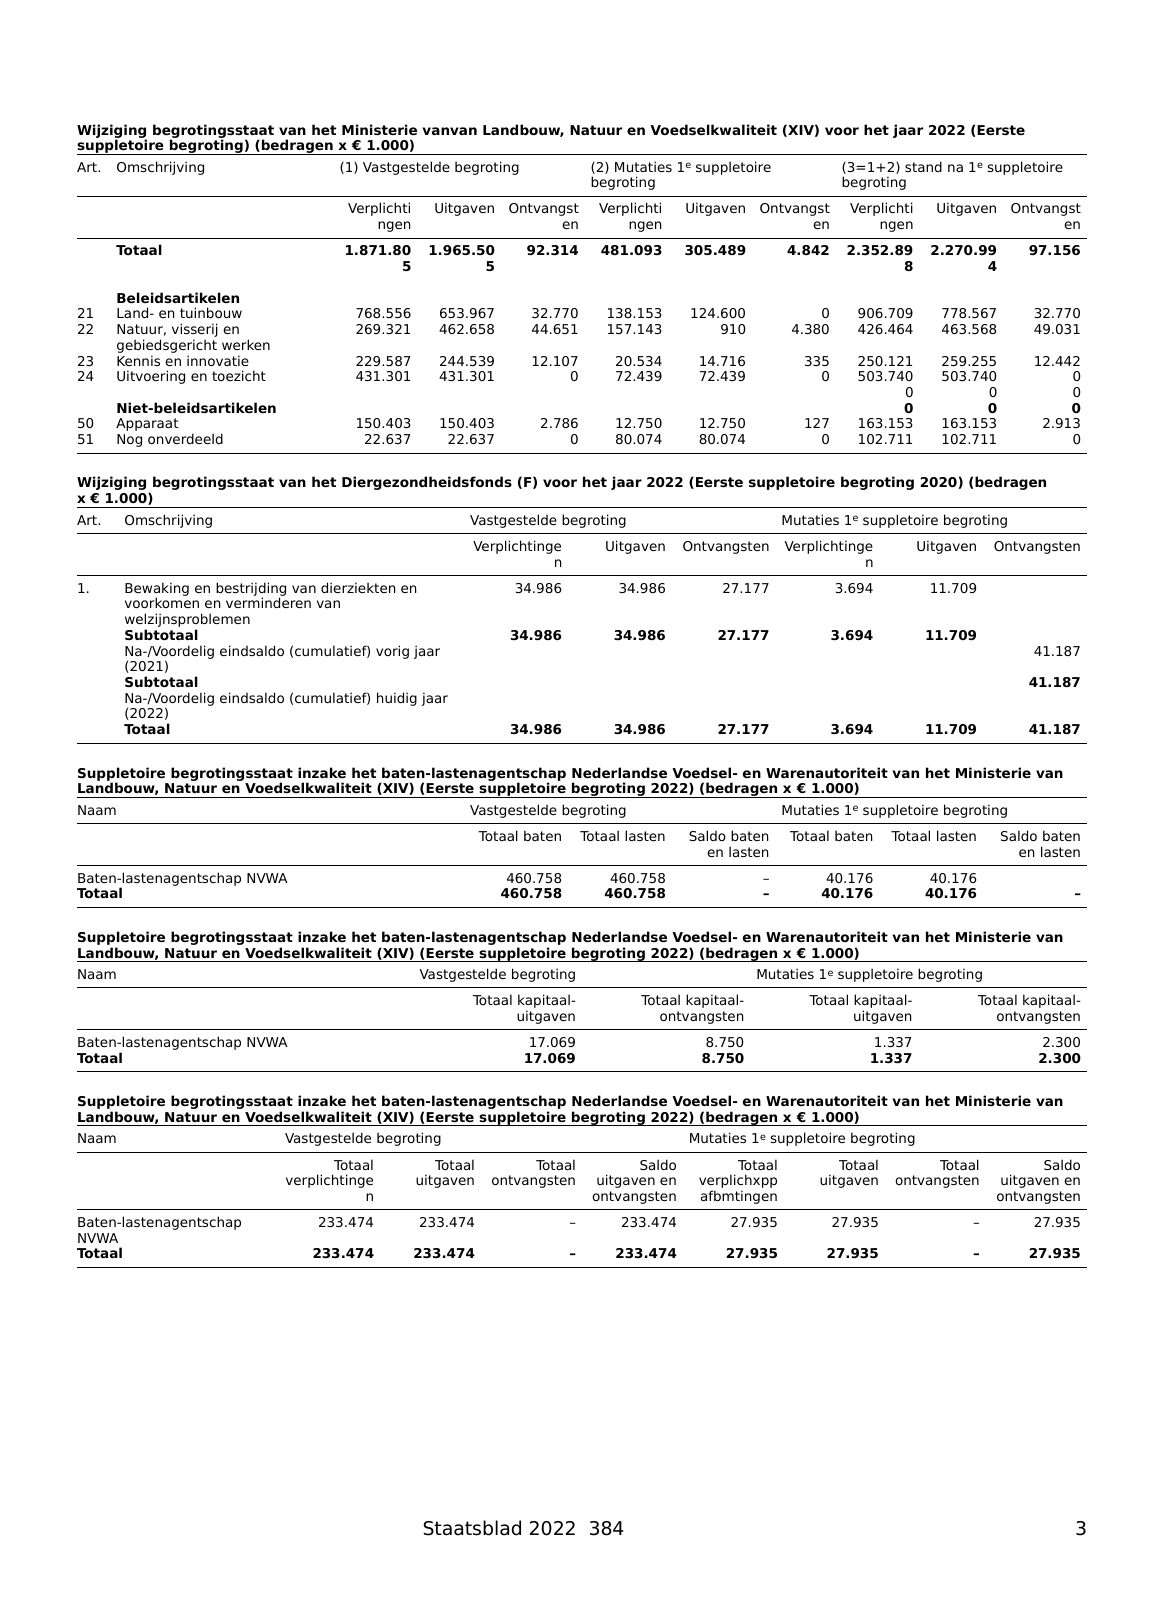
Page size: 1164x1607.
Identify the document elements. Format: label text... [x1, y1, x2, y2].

table_cell [77, 197, 333, 237]
table_cell Totaal [110, 239, 333, 275]
table_cell 8.750 [582, 1030, 750, 1051]
table_cell Verplichtingen [333, 197, 417, 237]
table_cell 244.539 [417, 353, 501, 369]
table_cell 163.153 [919, 416, 1003, 432]
table_cell – [983, 886, 1087, 907]
table_cell 51 [77, 432, 110, 452]
table_cell [333, 275, 417, 290]
table_cell [77, 628, 118, 643]
table_cell [775, 644, 879, 675]
table_cell Subtotaal [118, 675, 464, 691]
table_header Wijziging begrotingsstaat van het Diergezondheidsfonds (F) voor het jaar 2022 (Eerste suppletoire begroting 2020) (bedragen x € 1.000) [77, 475, 1087, 507]
table_cell 21 [77, 306, 110, 322]
table_cell 431.301 [333, 369, 417, 385]
table_cell 80.074 [668, 432, 752, 452]
table_cell Vastgestelde begroting [464, 508, 775, 533]
table_cell 27.177 [672, 722, 775, 742]
table_cell [668, 290, 752, 306]
table_cell 0 [836, 401, 919, 416]
table_cell – [481, 1246, 582, 1267]
table_cell – [672, 886, 775, 907]
table_cell 11.709 [879, 576, 983, 628]
table_cell [417, 290, 501, 306]
table_cell Saldo uitgaven en ontvangsten [582, 1153, 683, 1209]
table_cell 97.156 [1003, 239, 1087, 275]
table_cell Totaal kapitaal-uitgaven [750, 988, 918, 1029]
table_cell [668, 275, 752, 290]
table_cell [752, 275, 836, 290]
table_cell 32.770 [1003, 306, 1087, 322]
table_cell [77, 988, 413, 1029]
table_cell Natuur, visserij en gebiedsgericht werken [110, 322, 333, 353]
table_cell 32.770 [501, 306, 584, 322]
table_cell 34.986 [464, 576, 568, 628]
table_cell [672, 675, 775, 691]
table_cell 49.031 [1003, 322, 1087, 353]
table_cell 2.270.994 [919, 239, 1003, 275]
table_cell Kennis en innovatie [110, 353, 333, 369]
table_cell 3.694 [775, 576, 879, 628]
table_cell 906.709 [836, 306, 919, 322]
table_cell Totaal lasten [879, 824, 983, 865]
table_cell Totaal baten [464, 824, 568, 865]
table_cell [668, 385, 752, 401]
table_cell 20.534 [585, 353, 668, 369]
table_cell 34.986 [464, 628, 568, 643]
table_cell [879, 691, 983, 722]
table_cell 463.568 [919, 322, 1003, 353]
table_cell Apparaat [110, 416, 333, 432]
table_cell 150.403 [333, 416, 417, 432]
table_cell Art. [77, 155, 110, 196]
table_cell 0 [501, 432, 584, 452]
table_cell 27.935 [683, 1210, 784, 1246]
table_cell 0 [752, 432, 836, 452]
table_cell 12.750 [585, 416, 668, 432]
table_cell Vastgestelde begroting [464, 798, 775, 823]
table_cell 0 [919, 385, 1003, 401]
table_cell Verplichtingen [464, 534, 568, 575]
table_cell Naam [77, 962, 413, 987]
table_cell Totaal ontvangsten [481, 1153, 582, 1209]
table_cell [417, 385, 501, 401]
table_cell 335 [752, 353, 836, 369]
table_cell [333, 290, 417, 306]
table_cell [501, 401, 584, 416]
table_cell [77, 691, 118, 722]
table_cell 250.121 [836, 353, 919, 369]
table_cell 72.439 [668, 369, 752, 385]
table_cell 27.935 [986, 1210, 1087, 1246]
table_cell 0 [1003, 385, 1087, 401]
table_cell 22.637 [417, 432, 501, 452]
table_cell 1.337 [750, 1051, 918, 1071]
table_cell [668, 401, 752, 416]
table_cell 163.153 [836, 416, 919, 432]
table_cell Mutaties 1e suppletoire begroting [775, 508, 1087, 533]
table_cell [464, 644, 568, 675]
table_cell 233.474 [582, 1210, 683, 1246]
table_cell Vastgestelde begroting [279, 1126, 683, 1152]
table_cell 2.300 [918, 1030, 1087, 1051]
table_cell 14.716 [668, 353, 752, 369]
table_cell Saldo baten en lasten [983, 824, 1087, 865]
table_cell Baten-lastenagentschap NVWA [77, 866, 464, 886]
table_cell 481.093 [585, 239, 668, 275]
table_cell [77, 275, 110, 290]
table_cell 462.658 [417, 322, 501, 353]
table_cell 12.750 [668, 416, 752, 432]
table_cell Subtotaal [118, 628, 464, 643]
table_cell – [885, 1246, 986, 1267]
table_cell Uitgaven [919, 197, 1003, 237]
table_cell 50 [77, 416, 110, 432]
table_cell [585, 275, 668, 290]
table_cell [77, 401, 110, 416]
table_cell Uitgaven [879, 534, 983, 575]
table_cell 233.474 [279, 1210, 380, 1246]
table_cell Totaal [77, 1051, 413, 1071]
table_cell [417, 275, 501, 290]
table_cell 72.439 [585, 369, 668, 385]
table_cell Totaal [118, 722, 464, 742]
table_cell 4.842 [752, 239, 836, 275]
table_cell Bewaking en bestrijding van dierziekten en voorkomen en verminderen van welzijnsproblemen [118, 576, 464, 628]
table_cell Baten-lastenagentschap NVWA [77, 1210, 279, 1246]
table_cell 305.489 [668, 239, 752, 275]
table_cell [585, 401, 668, 416]
table_cell [118, 534, 464, 575]
table_cell 23 [77, 353, 110, 369]
table_cell [672, 691, 775, 722]
table_cell Naam [77, 798, 464, 823]
table_cell 41.187 [983, 644, 1087, 675]
table_cell 27.935 [784, 1210, 884, 1246]
table_cell [333, 385, 417, 401]
table_cell 157.143 [585, 322, 668, 353]
table_cell [77, 1153, 279, 1209]
table_cell 92.314 [501, 239, 584, 275]
table_cell Ontvangsten [983, 534, 1087, 575]
table_cell 27.935 [986, 1246, 1087, 1267]
table_cell Totaal baten [775, 824, 879, 865]
table_cell [1003, 275, 1087, 290]
table_cell Verplichtingen [585, 197, 668, 237]
table_cell 768.556 [333, 306, 417, 322]
table_cell Totaal kapitaal-ontvangsten [582, 988, 750, 1029]
table_cell Omschrijving [110, 155, 333, 196]
table_cell 426.464 [836, 322, 919, 353]
table_cell [501, 290, 584, 306]
table_cell 269.321 [333, 322, 417, 353]
table_cell Saldo baten en lasten [672, 824, 775, 865]
table_cell 233.474 [279, 1246, 380, 1267]
table_cell (3=1+2) stand na 1e suppletoire begroting [836, 155, 1087, 196]
table_cell 8.750 [582, 1051, 750, 1071]
table_cell [836, 290, 919, 306]
table_cell Uitvoering en toezicht [110, 369, 333, 385]
table_cell Baten-lastenagentschap NVWA [77, 1030, 413, 1051]
table_cell 34.986 [568, 722, 672, 742]
table_cell [568, 691, 672, 722]
table_cell Art. [77, 508, 118, 533]
table_cell [983, 866, 1087, 886]
table_cell [1003, 290, 1087, 306]
table_cell 44.651 [501, 322, 584, 353]
table_cell Land- en tuinbouw [110, 306, 333, 322]
table_cell Totaal ontvangsten [885, 1153, 986, 1209]
table_cell 778.567 [919, 306, 1003, 322]
table_cell [110, 275, 333, 290]
table_cell 34.986 [464, 722, 568, 742]
table_cell 0 [1003, 401, 1087, 416]
table_cell [752, 385, 836, 401]
table_cell 24 [77, 369, 110, 385]
table_cell (2) Mutaties 1e suppletoire begroting [585, 155, 836, 196]
table_cell [672, 644, 775, 675]
table_cell [585, 290, 668, 306]
table_cell Na-/Voordelig eindsaldo (cumulatief) huidig jaar (2022) [118, 691, 464, 722]
table_cell 27.935 [784, 1246, 884, 1267]
table_cell 259.255 [919, 353, 1003, 369]
table_cell [879, 675, 983, 691]
table_cell 127 [752, 416, 836, 432]
table_cell 12.107 [501, 353, 584, 369]
table_cell – [672, 866, 775, 886]
table_cell Uitgaven [668, 197, 752, 237]
table_cell Uitgaven [568, 534, 672, 575]
table_cell 2.786 [501, 416, 584, 432]
table_cell 27.935 [683, 1246, 784, 1267]
table_cell 0 [501, 369, 584, 385]
table_cell – [481, 1210, 582, 1246]
table_cell 0 [1003, 369, 1087, 385]
table_cell Totaal [77, 1246, 279, 1267]
table_cell Nog onverdeeld [110, 432, 333, 452]
table_cell 102.711 [919, 432, 1003, 452]
table_cell [775, 675, 879, 691]
table_cell Totaal [77, 886, 464, 907]
table_cell 17.069 [413, 1030, 582, 1051]
table_cell 12.442 [1003, 353, 1087, 369]
table_cell Totaal kapitaal-ontvangsten [918, 988, 1087, 1029]
table_cell Mutaties 1e suppletoire begroting [683, 1126, 1087, 1152]
table_cell 0 [1003, 432, 1087, 452]
table_cell 138.153 [585, 306, 668, 322]
table_cell [983, 576, 1087, 628]
table_cell [836, 275, 919, 290]
table_cell 910 [668, 322, 752, 353]
table_cell [752, 401, 836, 416]
table_cell Verplichtingen [775, 534, 879, 575]
table_cell 460.758 [568, 886, 672, 907]
table_cell 40.176 [775, 866, 879, 886]
table_cell [919, 275, 1003, 290]
table_cell 233.474 [582, 1246, 683, 1267]
table_cell 27.177 [672, 628, 775, 643]
table_cell 1.965.505 [417, 239, 501, 275]
table_cell Ontvangsten [672, 534, 775, 575]
table_cell 233.474 [380, 1210, 481, 1246]
table_cell Totaal uitgaven [784, 1153, 884, 1209]
table_cell 503.740 [919, 369, 1003, 385]
table_cell 1. [77, 576, 118, 628]
table_cell Totaal kapitaal-uitgaven [413, 988, 582, 1029]
table_cell [77, 824, 464, 865]
table_cell 2.913 [1003, 416, 1087, 432]
table_cell Naam [77, 1126, 279, 1152]
table_cell [501, 275, 584, 290]
table_cell 22 [77, 322, 110, 353]
table_cell Totaal verplichtingen [279, 1153, 380, 1209]
table_cell Verplichtingen [836, 197, 919, 237]
table_cell [417, 401, 501, 416]
table_cell – [885, 1210, 986, 1246]
table_cell Totaal uitgaven [380, 1153, 481, 1209]
table_cell [77, 385, 110, 401]
table_cell [983, 628, 1087, 643]
table_cell 2.352.898 [836, 239, 919, 275]
table_cell 503.740 [836, 369, 919, 385]
table_cell 4.380 [752, 322, 836, 353]
table_cell 2.300 [918, 1051, 1087, 1071]
table_cell 17.069 [413, 1051, 582, 1071]
table_cell 3.694 [775, 722, 879, 742]
table_cell [568, 675, 672, 691]
table_cell [77, 239, 110, 275]
table_cell 150.403 [417, 416, 501, 432]
table_cell 80.074 [585, 432, 668, 452]
table_cell [464, 675, 568, 691]
table_cell Na-/Voordelig eindsaldo (cumulatief) vorig jaar (2021) [118, 644, 464, 675]
table_cell Ontvangsten [501, 197, 584, 237]
table_cell [752, 290, 836, 306]
table_cell 233.474 [380, 1246, 481, 1267]
table_cell Beleidsartikelen [110, 290, 333, 306]
table_cell [585, 385, 668, 401]
table_cell Vastgestelde begroting [413, 962, 750, 987]
table_cell [464, 691, 568, 722]
table_cell [77, 722, 118, 742]
table_cell 460.758 [464, 866, 568, 886]
table_cell [983, 691, 1087, 722]
table_cell Saldo uitgaven en ontvangsten [986, 1153, 1087, 1209]
table_cell 11.709 [879, 722, 983, 742]
table_cell 124.600 [668, 306, 752, 322]
table_cell 431.301 [417, 369, 501, 385]
table_cell [110, 385, 333, 401]
table_cell [77, 290, 110, 306]
table_cell 41.187 [983, 722, 1087, 742]
table_cell [333, 401, 417, 416]
table_cell 34.986 [568, 576, 672, 628]
table_cell 22.637 [333, 432, 417, 452]
table_cell 11.709 [879, 628, 983, 643]
table_cell Uitgaven [417, 197, 501, 237]
table_cell Mutaties 1e suppletoire begroting [750, 962, 1087, 987]
table_cell 0 [752, 369, 836, 385]
table_cell 0 [752, 306, 836, 322]
table_cell 0 [836, 385, 919, 401]
table_header Wijziging begrotingsstaat van het Ministerie vanvan Landbouw, Natuur en Voedselkwaliteit (XIV) voor het jaar 2022 (Eerste suppletoire begroting) (bedragen x € 1.000) [77, 122, 1087, 154]
table_cell 1.871.805 [333, 239, 417, 275]
table_cell 34.986 [568, 628, 672, 643]
table_cell [501, 385, 584, 401]
table_cell [568, 644, 672, 675]
table_cell 1.337 [750, 1030, 918, 1051]
table_cell Niet-beleidsartikelen [110, 401, 333, 416]
table_cell 40.176 [879, 886, 983, 907]
table_cell 229.587 [333, 353, 417, 369]
table_cell 102.711 [836, 432, 919, 452]
table_cell Omschrijving [118, 508, 464, 533]
table_cell 3.694 [775, 628, 879, 643]
table_cell [775, 691, 879, 722]
table_header Suppletoire begrotingsstaat inzake het baten-lastenagentschap Nederlandse Voedsel- en Warenautoriteit van het Ministerie van Landbouw, Natuur en Voedselkwaliteit (XIV) (Eerste suppletoire begroting 2022) (bedragen x € 1.000) [77, 765, 1087, 797]
table_cell 460.758 [568, 866, 672, 886]
table_cell [77, 644, 118, 675]
table_cell 40.176 [879, 866, 983, 886]
table_cell [919, 290, 1003, 306]
table_header Suppletoire begrotingsstaat inzake het baten-lastenagentschap Nederlandse Voedsel- en Warenautoriteit van het Ministerie van Landbouw, Natuur en Voedselkwaliteit (XIV) (Eerste suppletoire begroting 2022) (bedragen x € 1.000) [77, 930, 1087, 961]
table_header Suppletoire begrotingsstaat inzake het baten-lastenagentschap Nederlandse Voedsel- en Warenautoriteit van het Ministerie van Landbouw, Natuur en Voedselkwaliteit (XIV) (Eerste suppletoire begroting 2022) (bedragen x € 1.000) [77, 1094, 1087, 1125]
table_cell Ontvangsten [752, 197, 836, 237]
table_cell Totaal lasten [568, 824, 672, 865]
table_cell Totaal verplichxpp afbmtingen [683, 1153, 784, 1209]
table_cell 460.758 [464, 886, 568, 907]
table_cell [77, 675, 118, 691]
table_cell 41.187 [983, 675, 1087, 691]
table_cell 0 [919, 401, 1003, 416]
table_cell Ontvangsten [1003, 197, 1087, 237]
table_cell [77, 534, 118, 575]
table_cell 653.967 [417, 306, 501, 322]
table_cell Mutaties 1e suppletoire begroting [775, 798, 1087, 823]
table_cell 27.177 [672, 576, 775, 628]
table_cell 40.176 [775, 886, 879, 907]
table_cell (1) Vastgestelde begroting [333, 155, 584, 196]
table_cell [879, 644, 983, 675]
